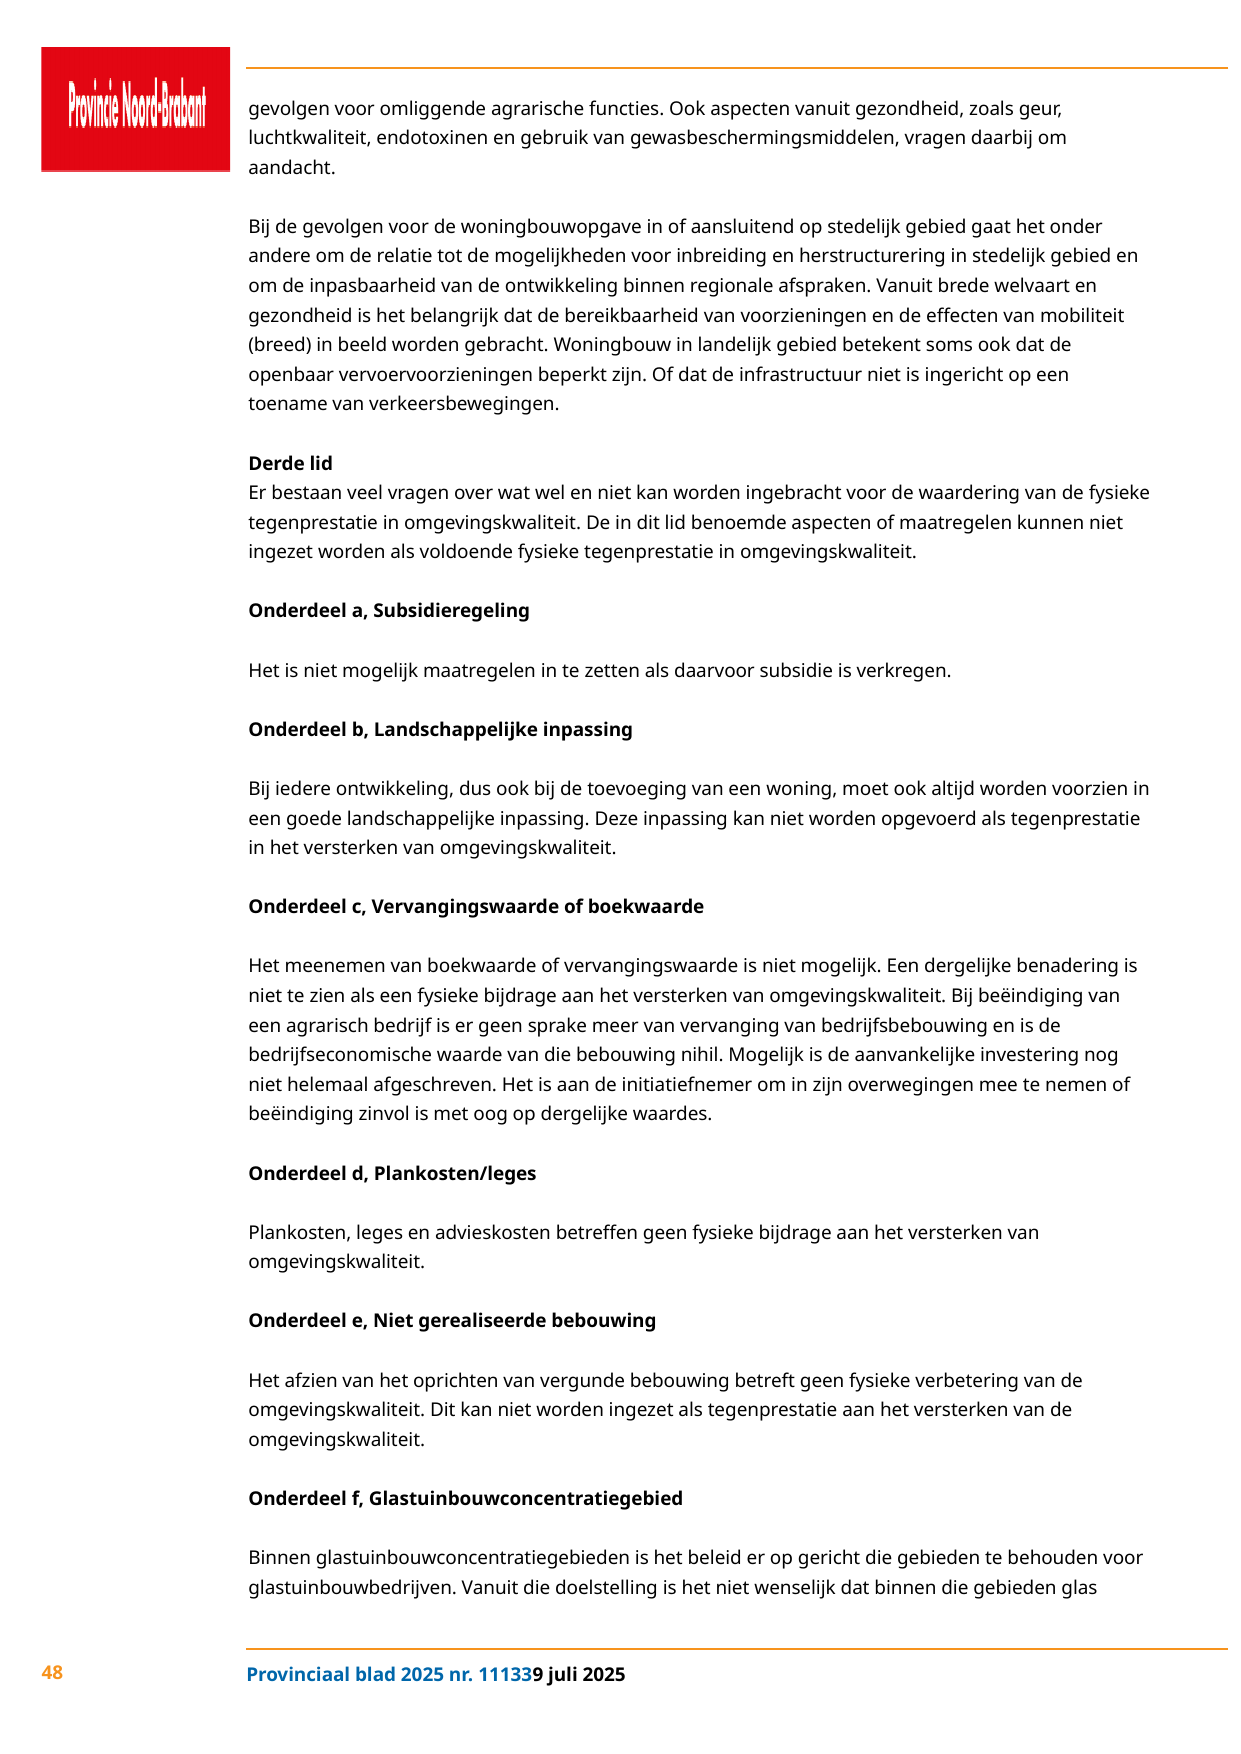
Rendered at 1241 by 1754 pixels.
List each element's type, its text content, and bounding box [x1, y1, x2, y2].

text Onderdeel b, Landschappelijke inpassing [248, 716, 1152, 742]
text Onderdeel f, Glastuinbouwconcentratiegebied [248, 1485, 1152, 1511]
text Plankosten, leges en advieskosten betreffen geen fysieke bijdrage aan het versterken van omgevingskwaliteit. [248, 1219, 1152, 1274]
text Onderdeel a, Subsidieregeling [248, 598, 1152, 623]
picture [41, 47, 231, 172]
text gevolgen voor omliggende agrarische functies. Ook aspecten vanuit gezondheid, zoals geur, luchtkwaliteit, endotoxinen en gebruik van gewasbeschermingsmiddelen, vragen daarbij om aandacht. [248, 95, 1152, 180]
text Het afzien van het oprichten van vergunde bebouwing betreft geen fysieke verbetering van de omgevingskwaliteit. Dit kan niet worden ingezet als tegenprestatie aan het versterken van de omgevingskwaliteit. [248, 1367, 1152, 1452]
text Het meenemen van boekwaarde of vervangingswaarde is niet mogelijk. Een dergelijke benadering is niet te zien als een fysieke bijdrage aan het versterken van omgevingskwaliteit. Bij beëindiging van een agrarisch bedrijf is er geen sprake meer van vervanging van bedrijfsbebouwing en is de bedrijfseconomische waarde van die bebouwing nihil. Mogelijk is de aanvankelijke investering nog niet helemaal afgeschreven. Het is aan de initiatiefnemer om in zijn overwegingen mee te nemen of beëindiging zinvol is met oog op dergelijke waardes. [248, 953, 1152, 1126]
text Er bestaan veel vragen over wat wel en niet kan worden ingebracht voor de waardering van de fysieke tegenprestatie in omgevingskwaliteit. De in dit lid benoemde aspecten of maatregelen kunnen niet ingezet worden als voldoende fysieke tegenprestatie in omgevingskwaliteit. [248, 479, 1152, 564]
text Onderdeel d, Plankosten/leges [248, 1160, 1152, 1186]
text Het is niet mogelijk maatregelen in te zetten als daarvoor subsidie is verkregen. [248, 657, 1152, 683]
text Bij de gevolgen voor de woningbouwopgave in of aansluitend op stedelijk gebied gaat het onder andere om de relatie tot de mogelijkheden voor inbreiding en herstructurering in stedelijk gebied en om de inpasbaarheid van de ontwikkeling binnen regionale afspraken. Vanuit brede welvaart en gezondheid is het belangrijk dat de bereikbaarheid van voorzieningen en de effecten van mobiliteit (breed) in beeld worden gebracht. Woningbouw in landelijk gebied betekent soms ook dat de openbaar vervoervoorzieningen beperkt zijn. Of dat de infrastructuur niet is ingericht op een toename van verkeersbewegingen. [248, 213, 1152, 416]
text Binnen glastuinbouwconcentratiegebieden is het beleid er op gericht die gebieden te behouden voor glastuinbouwbedrijven. Vanuit die doelstelling is het niet wenselijk dat binnen die gebieden glas [248, 1544, 1152, 1600]
text Derde lid [248, 450, 1152, 476]
text Onderdeel e, Niet gerealiseerde bebouwing [248, 1308, 1152, 1333]
text Onderdeel c, Vervangingswaarde of boekwaarde [248, 893, 1152, 919]
text Bij iedere ontwikkeling, dus ook bij de toevoeging van een woning, moet ook altijd worden voorzien in een goede landschappelijke inpassing. Deze inpassing kan niet worden opgevoerd als tegenprestatie in het versterken van omgevingskwaliteit. [248, 775, 1152, 860]
